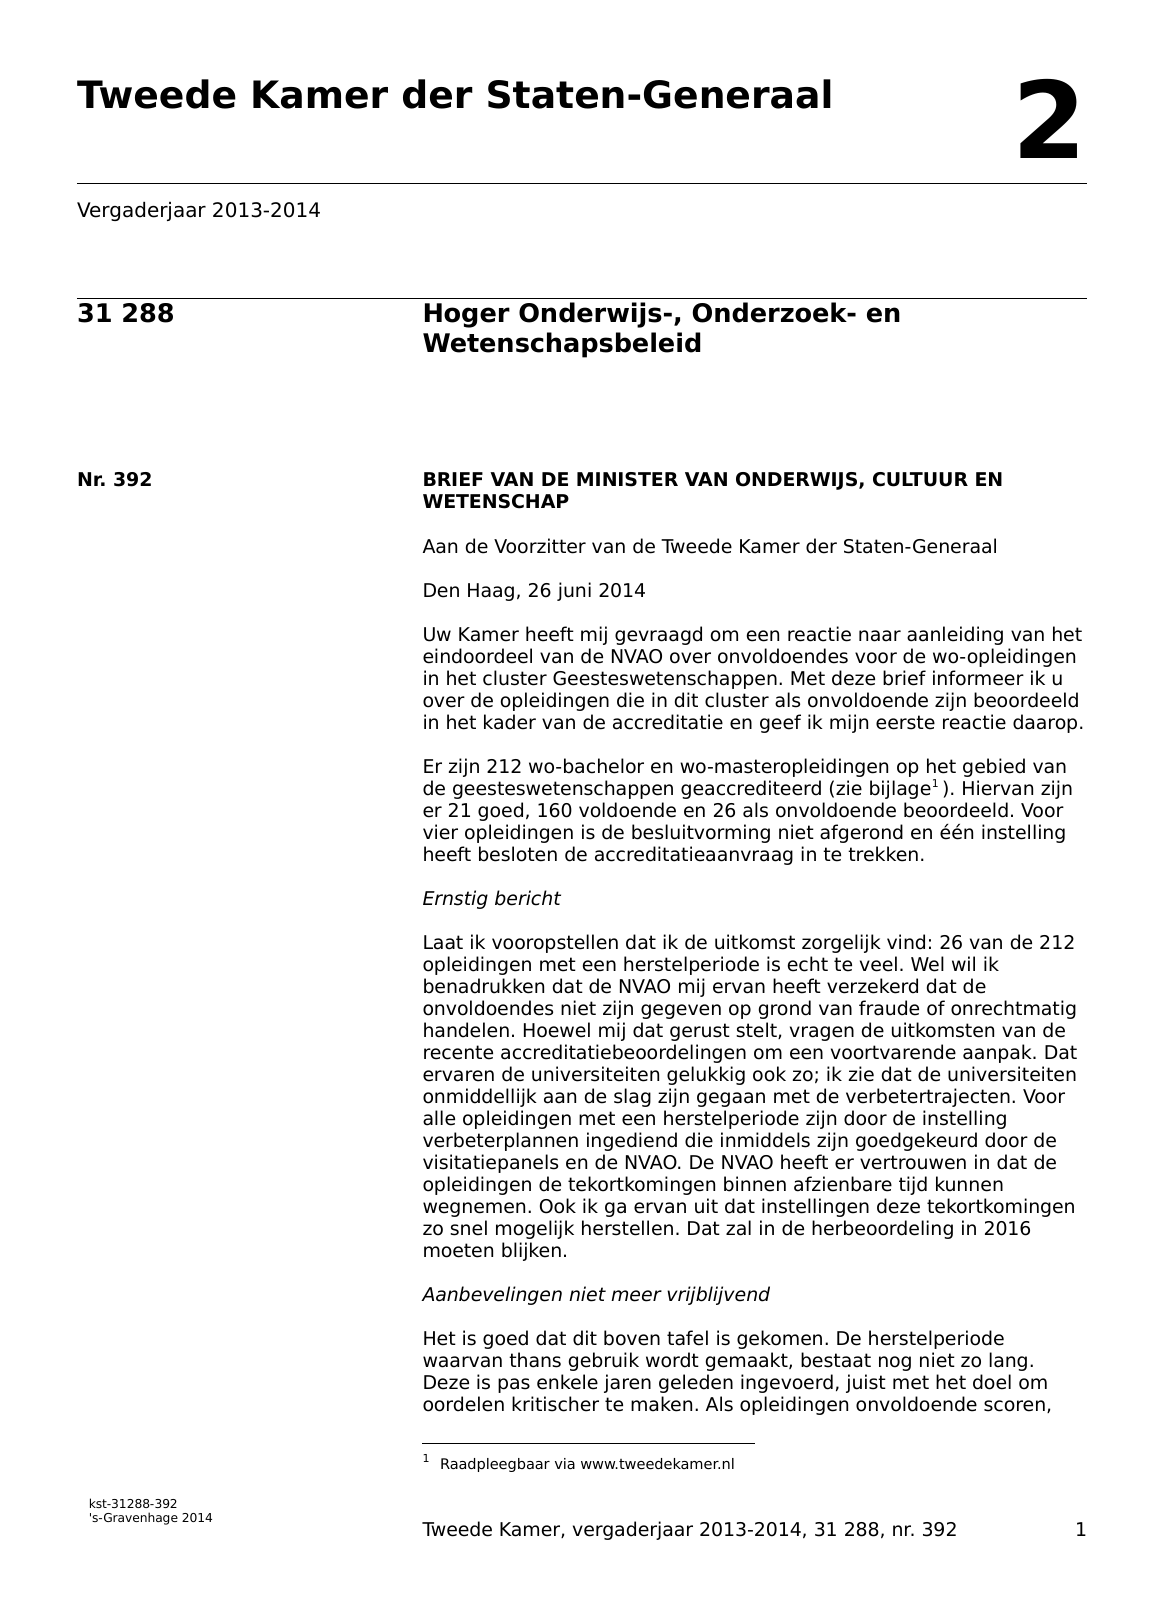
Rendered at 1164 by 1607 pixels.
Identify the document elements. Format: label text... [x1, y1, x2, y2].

subtitle Aanbevelingen niet meer vrijblijvend [422, 1284, 1087, 1306]
text Den Haag, 26 juni 2014 [422, 580, 1087, 602]
text Raadpleegbaar via www.tweedekamer.nl [422, 1452, 1087, 1474]
table_header 2 [886, 59, 1087, 183]
text Er zijn 212 wo-bachelor en wo-masteropleidingen op het gebied van de geesteswetenschappen geaccrediteerd (zie bijlage). Hiervan zijn er 21 goed, 160 voldoende en 26 als onvoldoende beoordeeld. Voor vier opleidingen is de besluitvorming niet afgerond en één instelling heeft besloten de accreditatieaanvraag in te trekken. [422, 756, 1087, 866]
text Laat ik vooropstellen dat ik de uitkomst zorgelijk vind: 26 van de 212 opleidingen met een herstelperiode is echt te veel. Wel wil ik benadrukken dat de NVAO mij ervan heeft verzekerd dat de onvoldoendes niet zijn gegeven op grond van fraude of onrechtmatig handelen. Hoewel mij dat gerust stelt, vragen de uitkomsten van de recente accreditatiebeoordelingen om een voortvarende aanpak. Dat ervaren de universiteiten gelukkig ook zo; ik zie dat de universiteiten onmiddellijk aan de slag zijn gegaan met de verbetertrajecten. Voor alle opleidingen met een herstelperiode zijn door de instelling verbeterplannen ingediend die inmiddels zijn goedgekeurd door de visitatiepanels en de NVAO. De NVAO heeft er vertrouwen in dat de opleidingen de tekortkomingen binnen afzienbare tijd kunnen wegnemen. Ook ik ga ervan uit dat instellingen deze tekortkomingen zo snel mogelijk herstellen. Dat zal in de herbeoordeling in 2016 moeten blijken. [422, 932, 1087, 1262]
table_cell Vergaderjaar 2013-2014 [77, 184, 1087, 298]
subtitle Ernstig bericht [422, 888, 1087, 910]
subtitle Nr. 392 BRIEF VAN DE MINISTER VAN ONDERWIJS, CULTUUR EN WETENSCHAP [77, 469, 1087, 513]
text kst-31288-392 [88, 1497, 323, 1511]
table_header Tweede Kamer der Staten-Generaal [77, 59, 886, 183]
subtitle 31 288 Hoger Onderwijs-, Onderzoek- en Wetenschapsbeleid [77, 299, 1087, 358]
text Het is goed dat dit boven tafel is gekomen. De herstelperiode waarvan thans gebruik wordt gemaakt, bestaat nog niet zo lang. Deze is pas enkele jaren geleden ingevoerd, juist met het doel om oordelen kritischer te maken. Als opleidingen onvoldoende scoren, [422, 1328, 1087, 1416]
text Aan de Voorzitter van de Tweede Kamer der Staten-Generaal [422, 536, 1087, 557]
text 's-Gravenhage 2014 [88, 1511, 323, 1525]
text Uw Kamer heeft mij gevraagd om een reactie naar aanleiding van het eindoordeel van de NVAO over onvoldoendes voor de wo-opleidingen in het cluster Geesteswetenschappen. Met deze brief informeer ik u over de opleidingen die in dit cluster als onvoldoende zijn beoordeeld in het kader van de accreditatie en geef ik mijn eerste reactie daarop. [422, 624, 1087, 734]
